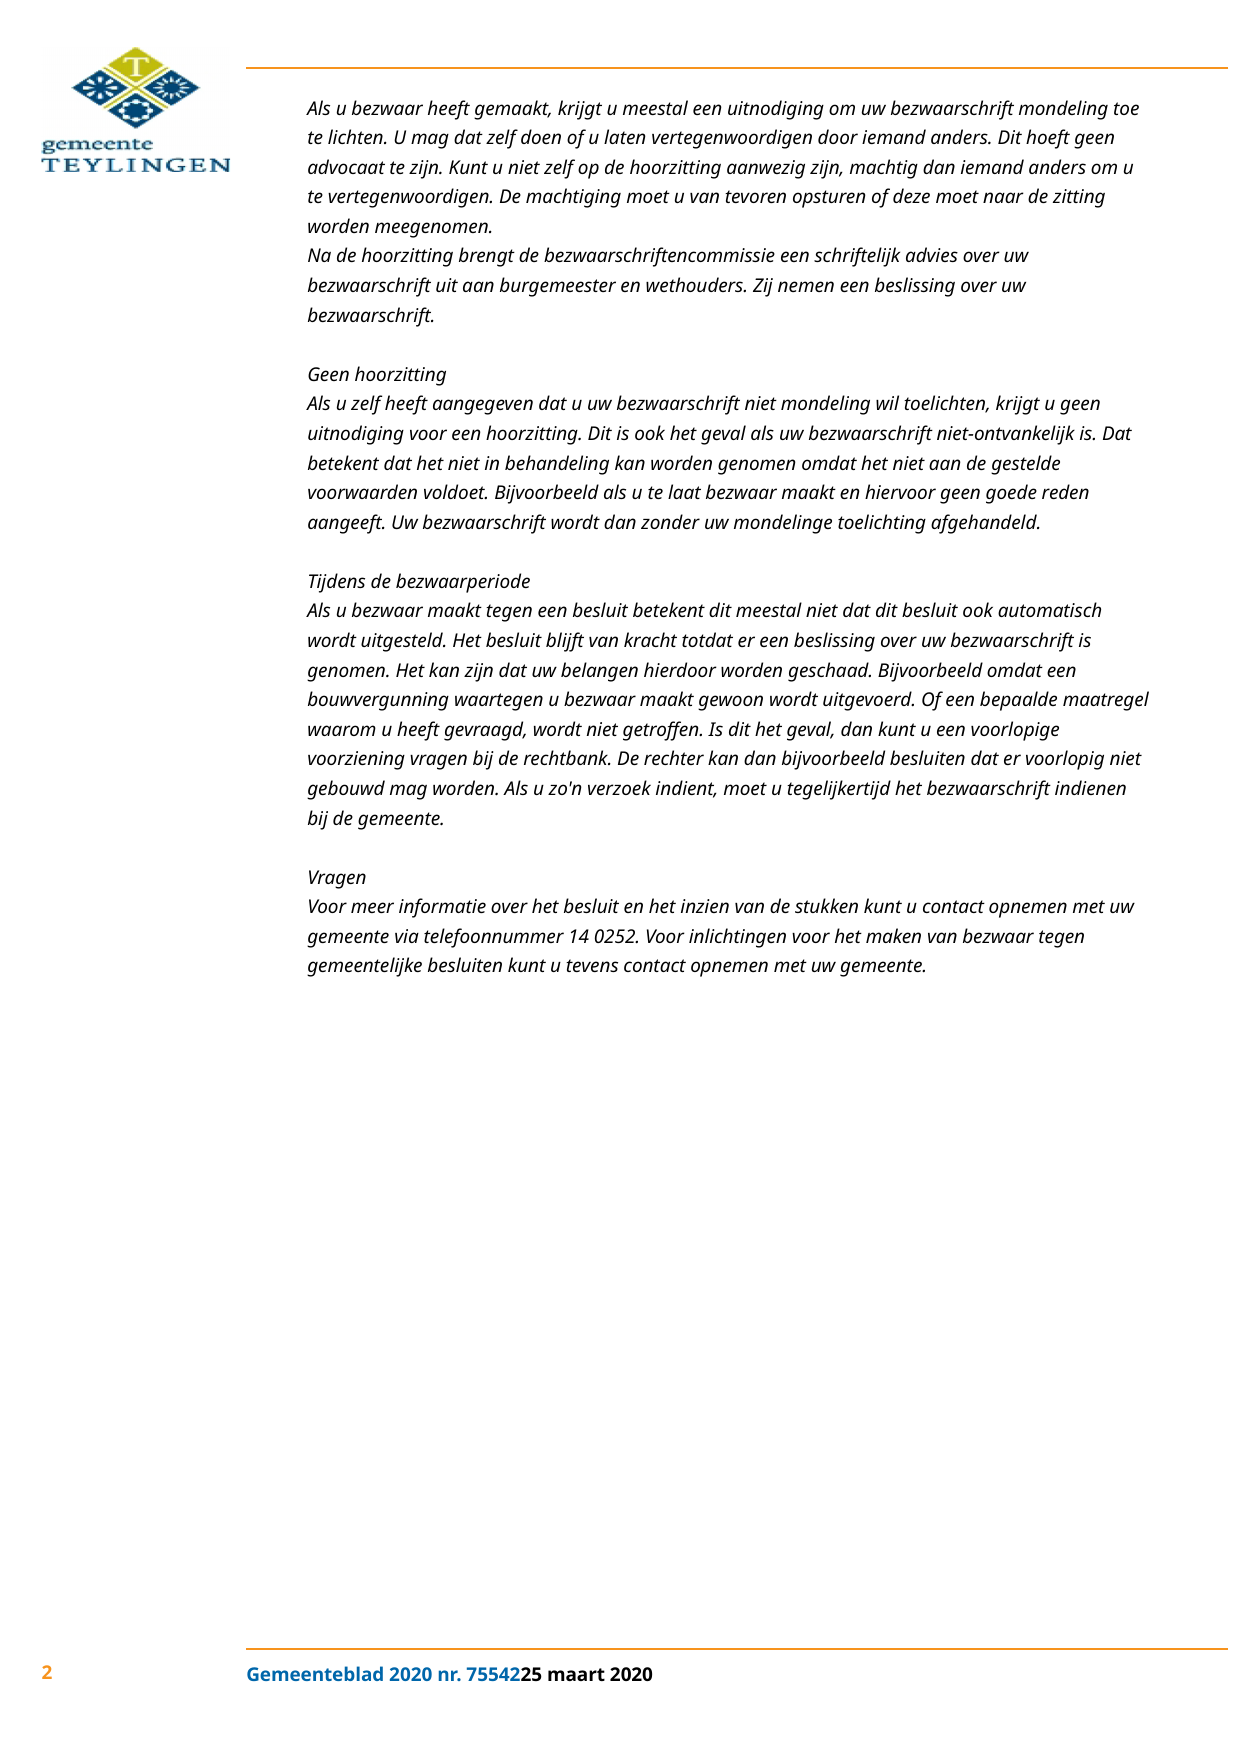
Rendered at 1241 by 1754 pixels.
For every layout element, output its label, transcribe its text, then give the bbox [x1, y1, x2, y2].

list Tijdens de bezwaarperiode [248, 568, 1152, 594]
list Geen hoorzitting [248, 361, 1152, 387]
list Voor meer informatie over het besluit en het inzien van de stukken kunt u contact opnemen met uw gemeente via telefoonnummer 14 0252. Voor inlichtingen voor het maken van bezwaar tegen gemeentelijke besluiten kunt u tevens contact opnemen met uw gemeente. [248, 893, 1152, 978]
list Als u zelf heeft aangegeven dat u uw bezwaarschrift niet mondeling wil toelichten, krijgt u geen uitnodiging voor een hoorzitting. Dit is ook het geval als uw bezwaarschrift niet-ontvankelijk is. Dat betekent dat het niet in behandeling kan worden genomen omdat het niet aan de gestelde voorwaarden voldoet. Bijvoorbeeld als u te laat bezwaar maakt en hiervoor geen goede reden aangeeft. Uw bezwaarschrift wordt dan zonder uw mondelinge toelichting afgehandeld. [248, 391, 1152, 535]
list Vragen [248, 864, 1152, 890]
list Als u bezwaar heeft gemaakt, krijgt u meestal een uitnodiging om uw bezwaarschrift mondeling toe te lichten. U mag dat zelf doen of u laten vertegenwoordigen door iemand anders. Dit hoeft geen advocaat te zijn. Kunt u niet zelf op de hoorzitting aanwezig zijn, machtig dan iemand anders om u te vertegenwoordigen. De machtiging moet u van tevoren opsturen of deze moet naar de zitting worden meegenomen. [248, 95, 1152, 239]
list Als u bezwaar maakt tegen een besluit betekent dit meestal niet dat dit besluit ook automatisch wordt uitgesteld. Het besluit blijft van kracht totdat er een beslissing over uw bezwaarschrift is genomen. Het kan zijn dat uw belangen hierdoor worden geschaad. Bijvoorbeeld omdat een bouwvergunning waartegen u bezwaar maakt gewoon wordt uitgevoerd. Of een bepaalde maatregel waarom u heeft gevraagd, wordt niet getroffen. Is dit het geval, dan kunt u een voorlopige voorziening vragen bij de rechtbank. De rechter kan dan bijvoorbeeld besluiten dat er voorlopig niet gebouwd mag worden. Als u zo'n verzoek indient, moet u tegelijkertijd het bezwaarschrift indienen bij de gemeente. [248, 598, 1152, 831]
picture [41, 47, 231, 172]
list Na de hoorzitting brengt de bezwaarschriftencommissie een schriftelijk advies over uw bezwaarschrift uit aan burgemeester en wethouders. Zij nemen een beslissing over uw bezwaarschrift. [248, 243, 1152, 328]
